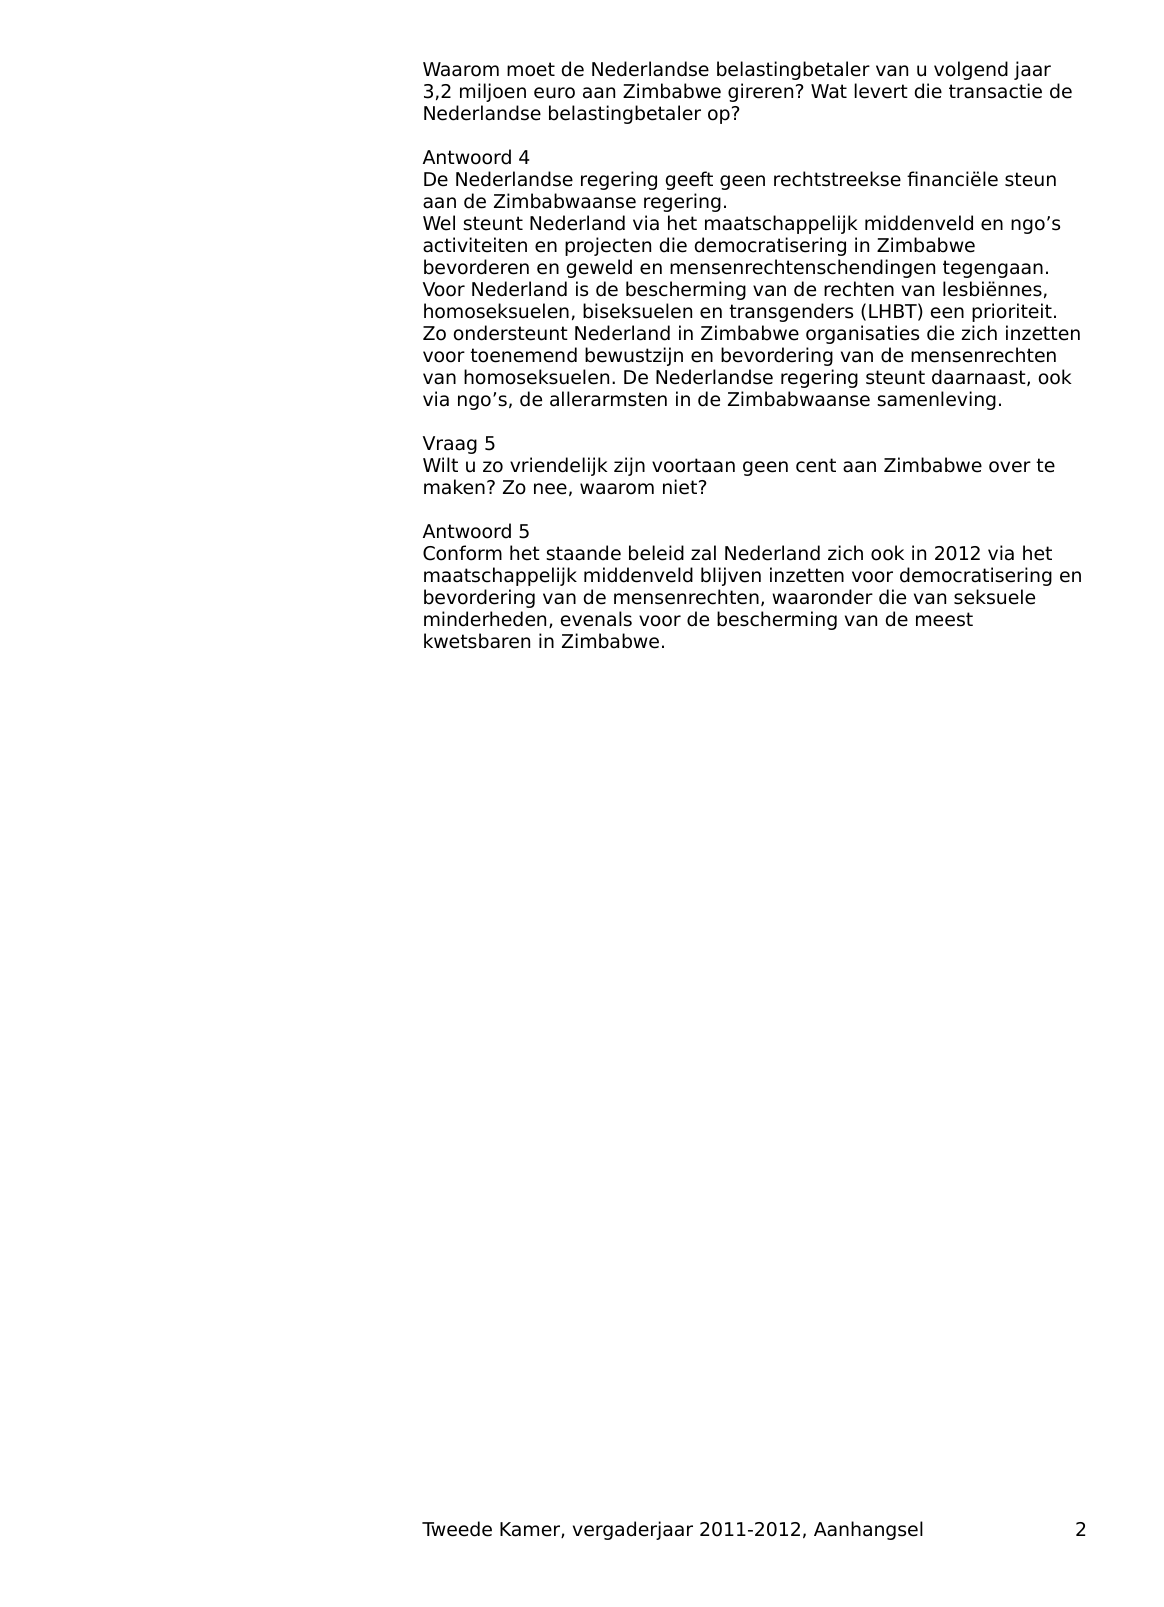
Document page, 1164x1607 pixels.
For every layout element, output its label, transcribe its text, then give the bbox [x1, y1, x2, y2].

text Antwoord 4 [422, 147, 1087, 169]
text Wel steunt Nederland via het maatschappelijk middenveld en ngo’s activiteiten en projecten die democratisering in Zimbabwe bevorderen en geweld en mensenrechtenschendingen tegengaan. Voor Nederland is de bescherming van de rechten van lesbiënnes, homoseksuelen, biseksuelen en transgenders (LHBT) een prioriteit. Zo ondersteunt Nederland in Zimbabwe organisaties die zich inzetten voor toenemend bewustzijn en bevordering van de mensenrechten van homoseksuelen. De Nederlandse regering steunt daarnaast, ook via ngo’s, de allerarmsten in de Zimbabwaanse samenleving. [422, 213, 1087, 411]
text De Nederlandse regering geeft geen rechtstreekse financiële steun aan de Zimbabwaanse regering. [422, 169, 1087, 213]
text Vraag 5 [422, 433, 1087, 455]
text Wilt u zo vriendelijk zijn voortaan geen cent aan Zimbabwe over te maken? Zo nee, waarom niet? [422, 455, 1087, 499]
text Waarom moet de Nederlandse belastingbetaler van u volgend jaar 3,2 miljoen euro aan Zimbabwe gireren? Wat levert die transactie de Nederlandse belastingbetaler op? [422, 59, 1087, 125]
text Conform het staande beleid zal Nederland zich ook in 2012 via het maatschappelijk middenveld blijven inzetten voor democratisering en bevordering van de mensenrechten, waaronder die van seksuele minderheden, evenals voor de bescherming van de meest kwetsbaren in Zimbabwe. [422, 543, 1087, 653]
text Antwoord 5 [422, 521, 1087, 543]
